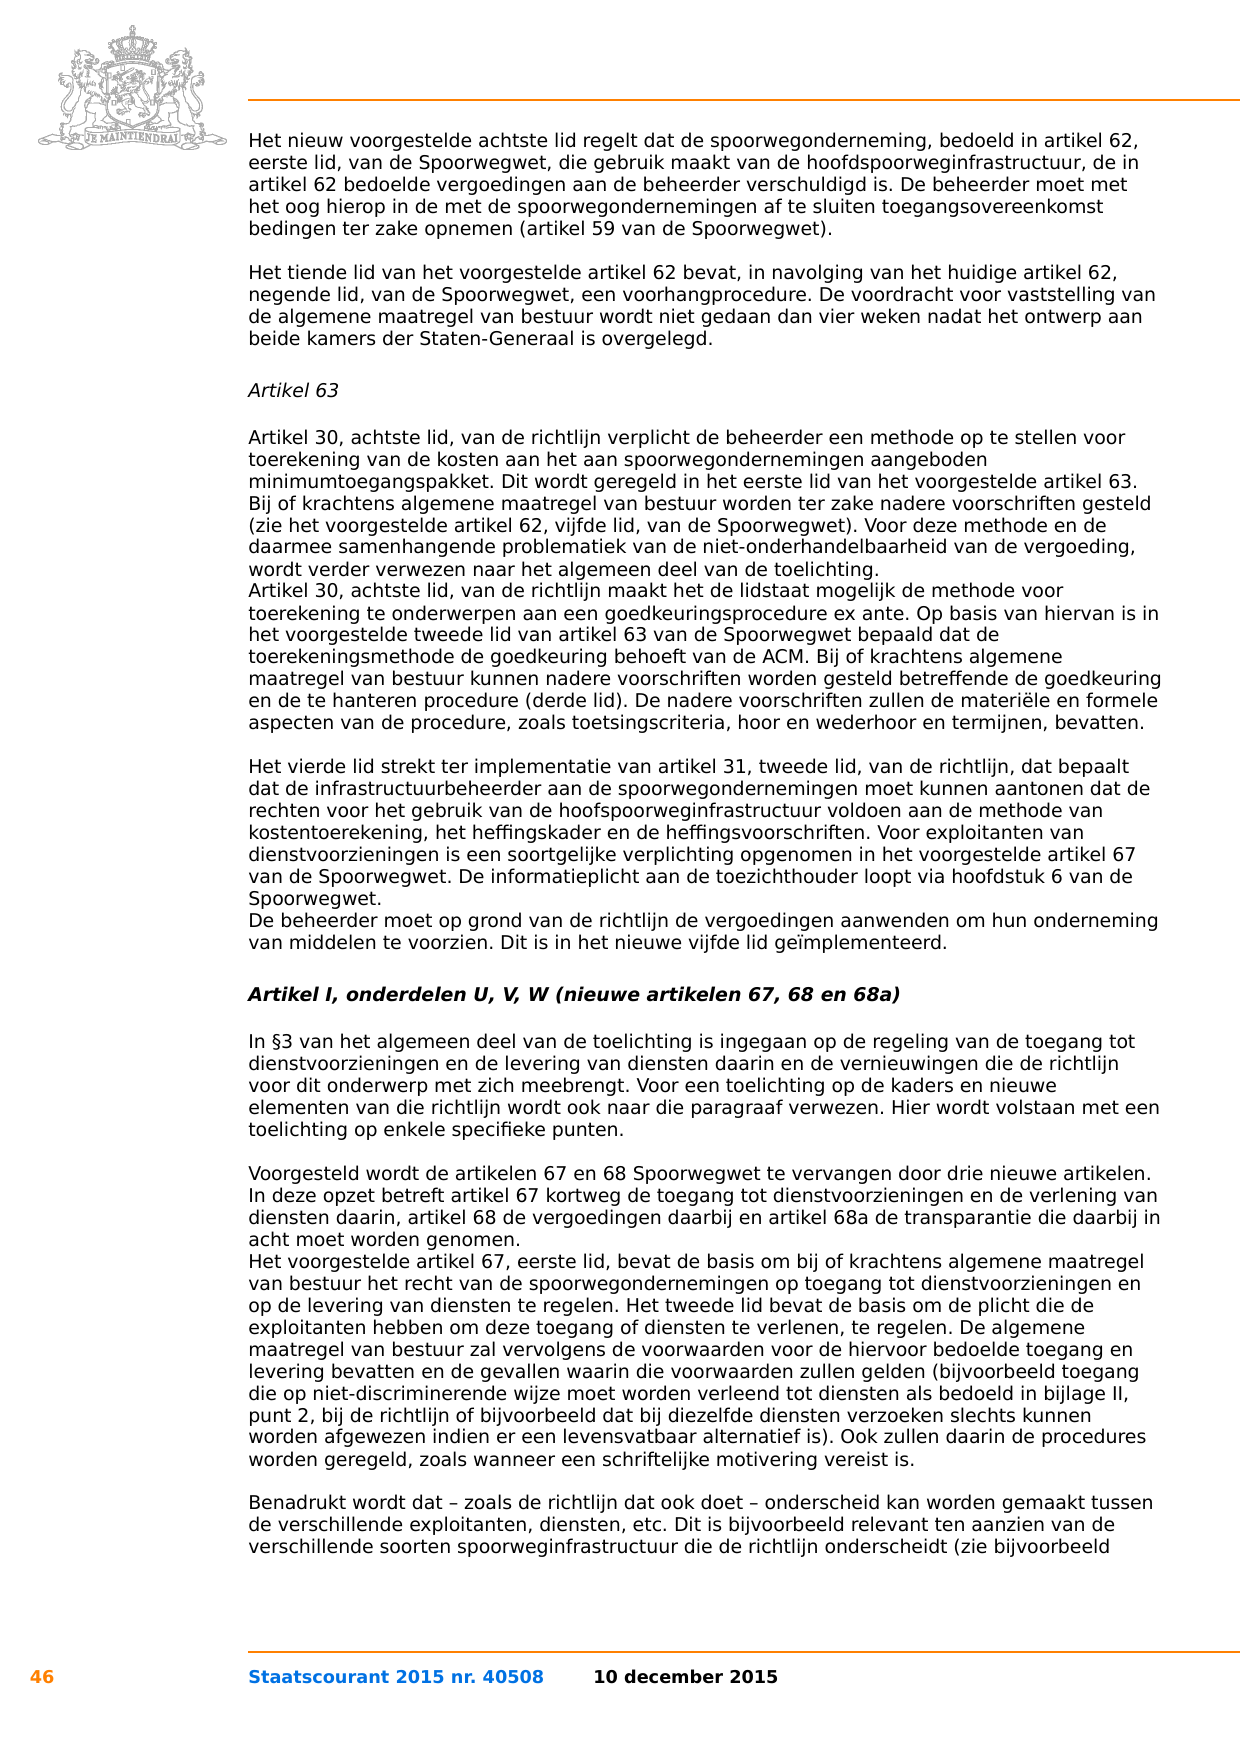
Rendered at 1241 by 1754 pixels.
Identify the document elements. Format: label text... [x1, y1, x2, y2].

text Het nieuw voorgestelde achtste lid regelt dat de spoorwegonderneming, bedoeld in artikel 62, eerste lid, van de Spoorwegwet, die gebruik maakt van de hoofdspoorweginfrastructuur, de in artikel 62 bedoelde vergoedingen aan de beheerder verschuldigd is. De beheerder moet met het oog hierop in de met de spoorwegondernemingen af te sluiten toegangsovereenkomst bedingen ter zake opnemen (artikel 59 van de Spoorwegwet). [248, 130, 1163, 240]
text De beheerder moet op grond van de richtlijn de vergoedingen aanwenden om hun onderneming van middelen te voorzien. Dit is in het nieuwe vijfde lid geïmplementeerd. [248, 910, 1163, 954]
text Het tiende lid van het voorgestelde artikel 62 bevat, in navolging van het huidige artikel 62, negende lid, van de Spoorwegwet, een voorhangprocedure. De voordracht voor vaststelling van de algemene maatregel van bestuur wordt niet gedaan dan vier weken nadat het ontwerp aan beide kamers der Staten-Generaal is overgelegd. [248, 262, 1163, 349]
picture [38, 25, 227, 150]
text In §3 van het algemeen deel van de toelichting is ingegaan op de regeling van de toegang tot dienstvoorzieningen en de levering van diensten daarin en de vernieuwingen die de richtlijn voor dit onderwerp met zich meebrengt. Voor een toelichting op de kaders en nieuwe elementen van die richtlijn wordt ook naar die paragraaf verwezen. Hier wordt volstaan met een toelichting op enkele specifieke punten. [248, 1031, 1163, 1141]
subtitle Artikel I, onderdelen U, V, W (nieuwe artikelen 67, 68 en 68a) [248, 984, 1163, 1006]
subtitle Artikel 63 [248, 379, 1163, 402]
text Artikel 30, achtste lid, van de richtlijn verplicht de beheerder een methode op te stellen voor toerekening van de kosten aan het aan spoorwegondernemingen aangeboden minimumtoegangspakket. Dit wordt geregeld in het eerste lid van het voorgestelde artikel 63. Bij of krachtens algemene maatregel van bestuur worden ter zake nadere voorschriften gesteld (zie het voorgestelde artikel 62, vijfde lid, van de Spoorwegwet). Voor deze methode en de daarmee samenhangende problematiek van de niet-onderhandelbaarheid van de vergoeding, wordt verder verwezen naar het algemeen deel van de toelichting. [248, 427, 1163, 580]
text Voorgesteld wordt de artikelen 67 en 68 Spoorwegwet te vervangen door drie nieuwe artikelen. In deze opzet betreft artikel 67 kortweg de toegang tot dienstvoorzieningen en de verlening van diensten daarin, artikel 68 de vergoedingen daarbij en artikel 68a de transparantie die daarbij in acht moet worden genomen. [248, 1163, 1163, 1251]
text Het vierde lid strekt ter implementatie van artikel 31, tweede lid, van de richtlijn, dat bepaalt dat de infrastructuurbeheerder aan de spoorwegondernemingen moet kunnen aantonen dat de rechten voor het gebruik van de hoofspoorweginfrastructuur voldoen aan de methode van kostentoerekening, het heffingskader en de heffingsvoorschriften. Voor exploitanten van dienstvoorzieningen is een soortgelijke verplichting opgenomen in het voorgestelde artikel 67 van de Spoorwegwet. De informatieplicht aan de toezichthouder loopt via hoofdstuk 6 van de Spoorwegwet. [248, 756, 1163, 910]
text Benadrukt wordt dat – zoals de richtlijn dat ook doet – onderscheid kan worden gemaakt tussen de verschillende exploitanten, diensten, etc. Dit is bijvoorbeeld relevant ten aanzien van de verschillende soorten spoorweginfrastructuur die de richtlijn onderscheidt (zie bijvoorbeeld [248, 1492, 1163, 1558]
text Artikel 30, achtste lid, van de richtlijn maakt het de lidstaat mogelijk de methode voor toerekening te onderwerpen aan een goedkeuringsprocedure ex ante. Op basis van hiervan is in het voorgestelde tweede lid van artikel 63 van de Spoorwegwet bepaald dat de toerekeningsmethode de goedkeuring behoeft van de ACM. Bij of krachtens algemene maatregel van bestuur kunnen nadere voorschriften worden gesteld betreffende de goedkeuring en de te hanteren procedure (derde lid). De nadere voorschriften zullen de materiële en formele aspecten van de procedure, zoals toetsingscriteria, hoor en wederhoor en termijnen, bevatten. [248, 580, 1163, 734]
text Het voorgestelde artikel 67, eerste lid, bevat de basis om bij of krachtens algemene maatregel van bestuur het recht van de spoorwegondernemingen op toegang tot dienstvoorzieningen en op de levering van diensten te regelen. Het tweede lid bevat de basis om de plicht die de exploitanten hebben om deze toegang of diensten te verlenen, te regelen. De algemene maatregel van bestuur zal vervolgens de voorwaarden voor de hiervoor bedoelde toegang en levering bevatten en de gevallen waarin die voorwaarden zullen gelden (bijvoorbeeld toegang die op niet-discriminerende wijze moet worden verleend tot diensten als bedoeld in bijlage II, punt 2, bij de richtlijn of bijvoorbeeld dat bij diezelfde diensten verzoeken slechts kunnen worden afgewezen indien er een levensvatbaar alternatief is). Ook zullen daarin de procedures worden geregeld, zoals wanneer een schriftelijke motivering vereist is. [248, 1251, 1163, 1470]
